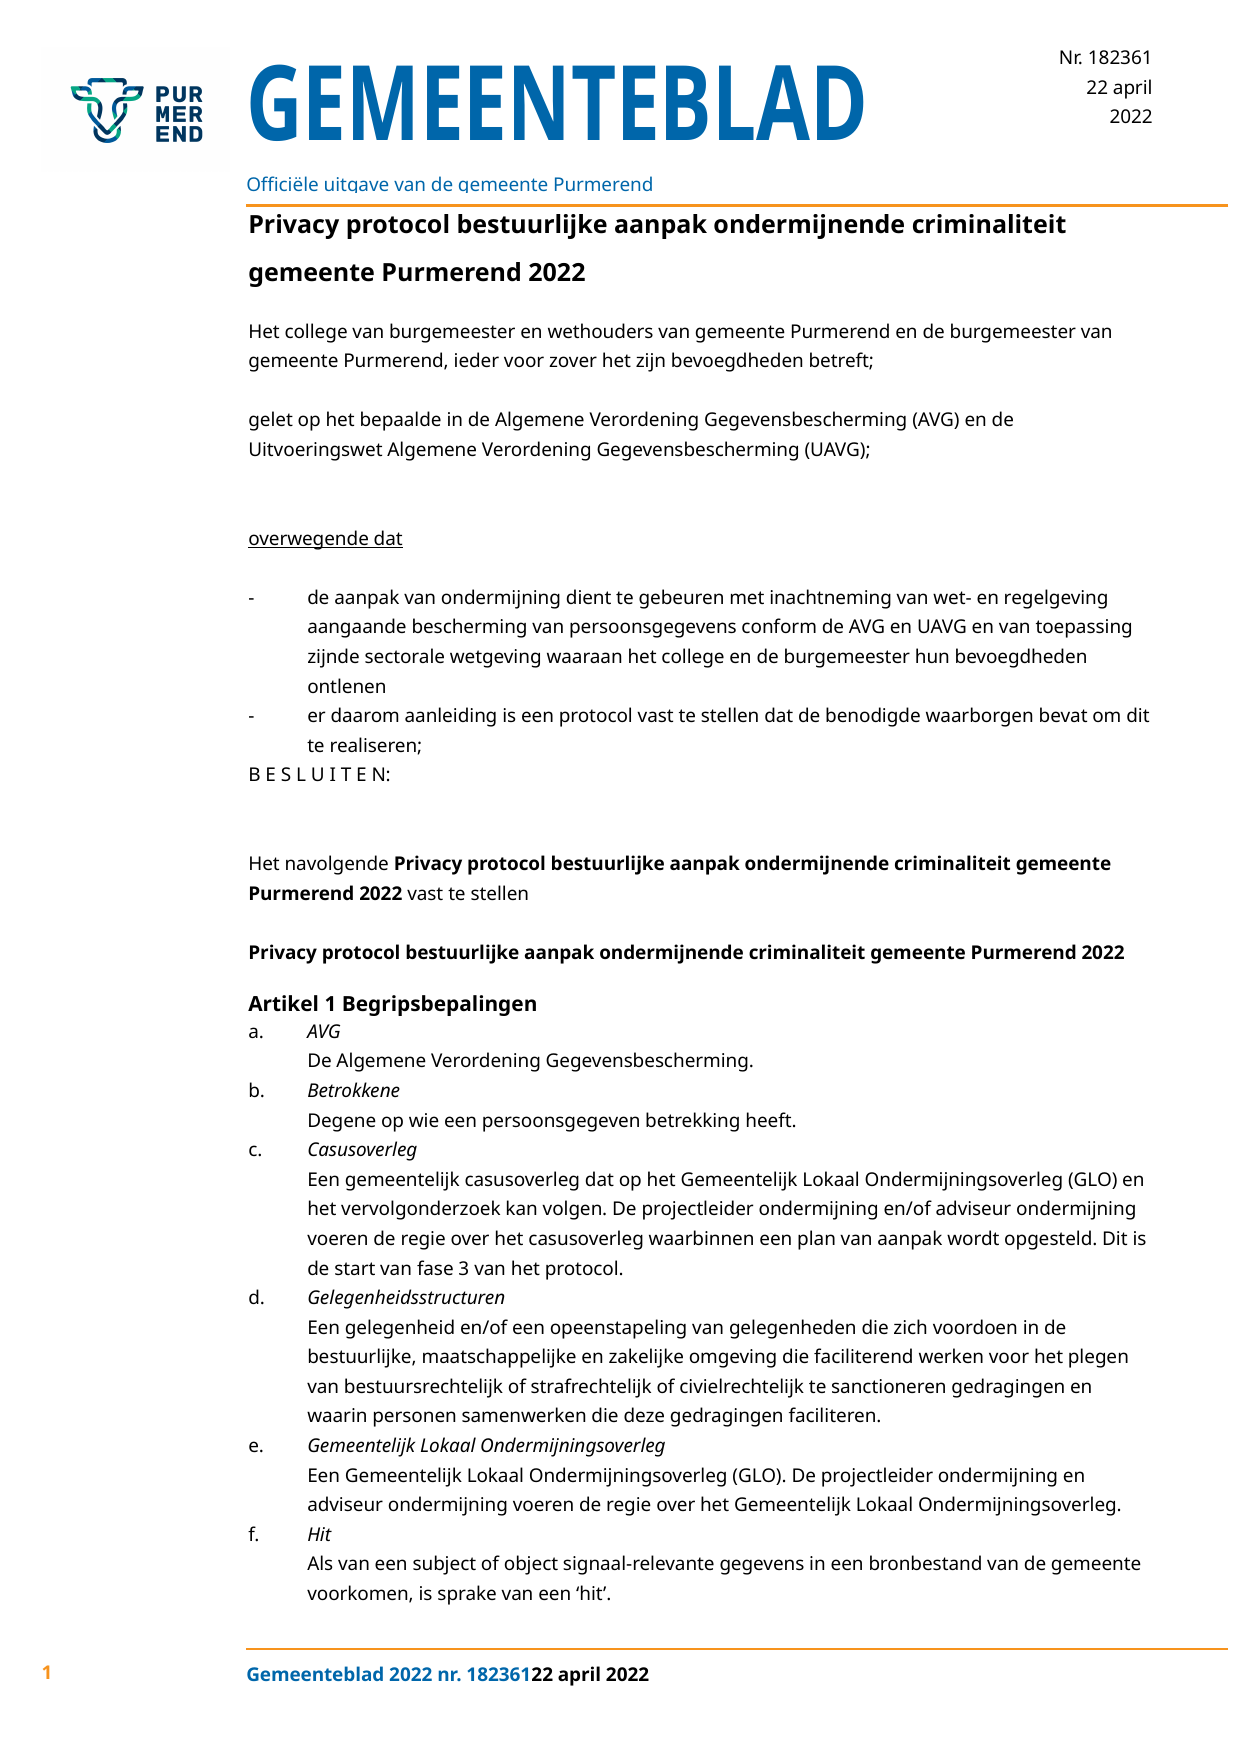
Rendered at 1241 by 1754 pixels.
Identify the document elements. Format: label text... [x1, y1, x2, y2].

list Degene op wie een persoonsgegeven betrekking heeft. [248, 1107, 1152, 1132]
list Betrokkene [248, 1077, 1152, 1103]
text Het navolgende Privacy protocol bestuurlijke aanpak ondermijnende criminaliteit gemeente Purmerend 2022 vast te stellen [248, 850, 1152, 906]
text overwegende dat [248, 525, 1152, 551]
list AVG [248, 1018, 1152, 1044]
text B E S L U I T E N: [248, 762, 1152, 787]
list Casusoverleg [248, 1136, 1152, 1162]
list Hit [248, 1521, 1152, 1547]
list Als van een subject of object signaal-relevante gegevens in een bronbestand van de gemeente voorkomen, is sprake van een ‘hit’. [248, 1551, 1152, 1606]
list Een Gemeentelijk Lokaal Ondermijningsoverleg (GLO). De projectleider ondermijning en adviseur ondermijning voeren de regie over het Gemeentelijk Lokaal Ondermijningsoverleg. [248, 1462, 1152, 1517]
list Gelegenheidsstructuren [248, 1284, 1152, 1310]
list Een gelegenheid en/of een opeenstapeling van gelegenheden die zich voordoen in de bestuurlijke, maatschappelijke en zakelijke omgeving die faciliterend werken voor het plegen van bestuursrechtelijk of strafrechtelijk of civielrechtelijk te sanctioneren gedragingen en waarin personen samenwerken die deze gedragingen faciliteren. [248, 1314, 1152, 1428]
list er daarom aanleiding is een protocol vast te stellen dat de benodigde waarborgen bevat om dit te realiseren; [248, 702, 1152, 758]
text Het college van burgemeester en wethouders van gemeente Purmerend en de burgemeester van gemeente Purmerend, ieder voor zover het zijn bevoegdheden betreft; [248, 318, 1152, 373]
list De Algemene Verordening Gegevensbescherming. [248, 1048, 1152, 1073]
list Een gemeentelijk casusoverleg dat op het Gemeentelijk Lokaal Ondermijningsoverleg (GLO) en het vervolgonderzoek kan volgen. De projectleider ondermijning en/of adviseur ondermijning voeren de regie over het casusoverleg waarbinnen een plan van aanpak wordt opgesteld. Dit is de start van fase 3 van het protocol. [248, 1166, 1152, 1280]
list Gemeentelijk Lokaal Ondermijningsoverleg [248, 1432, 1152, 1458]
text gelet op het bepaalde in de Algemene Verordening Gegevensbescherming (AVG) en de Uitvoeringswet Algemene Verordening Gegevensbescherming (UAVG); [248, 407, 1152, 462]
text Artikel 1 Begripsbepalingen [248, 989, 1152, 1018]
picture [41, 47, 231, 172]
text Privacy protocol bestuurlijke aanpak ondermijnende criminaliteit gemeente Purmerend 2022 [248, 939, 1152, 965]
text Privacy protocol bestuurlijke aanpak ondermijnende criminaliteit gemeente Purmerend 2022 [248, 207, 1152, 288]
list de aanpak van ondermijning dient te gebeuren met inachtneming van wet- en regelgeving aangaande bescherming van persoonsgegevens conform de AVG en UAVG en van toepassing zijnde sectorale wetgeving waaraan het college en de burgemeester hun bevoegdheden ontlenen [248, 584, 1152, 699]
